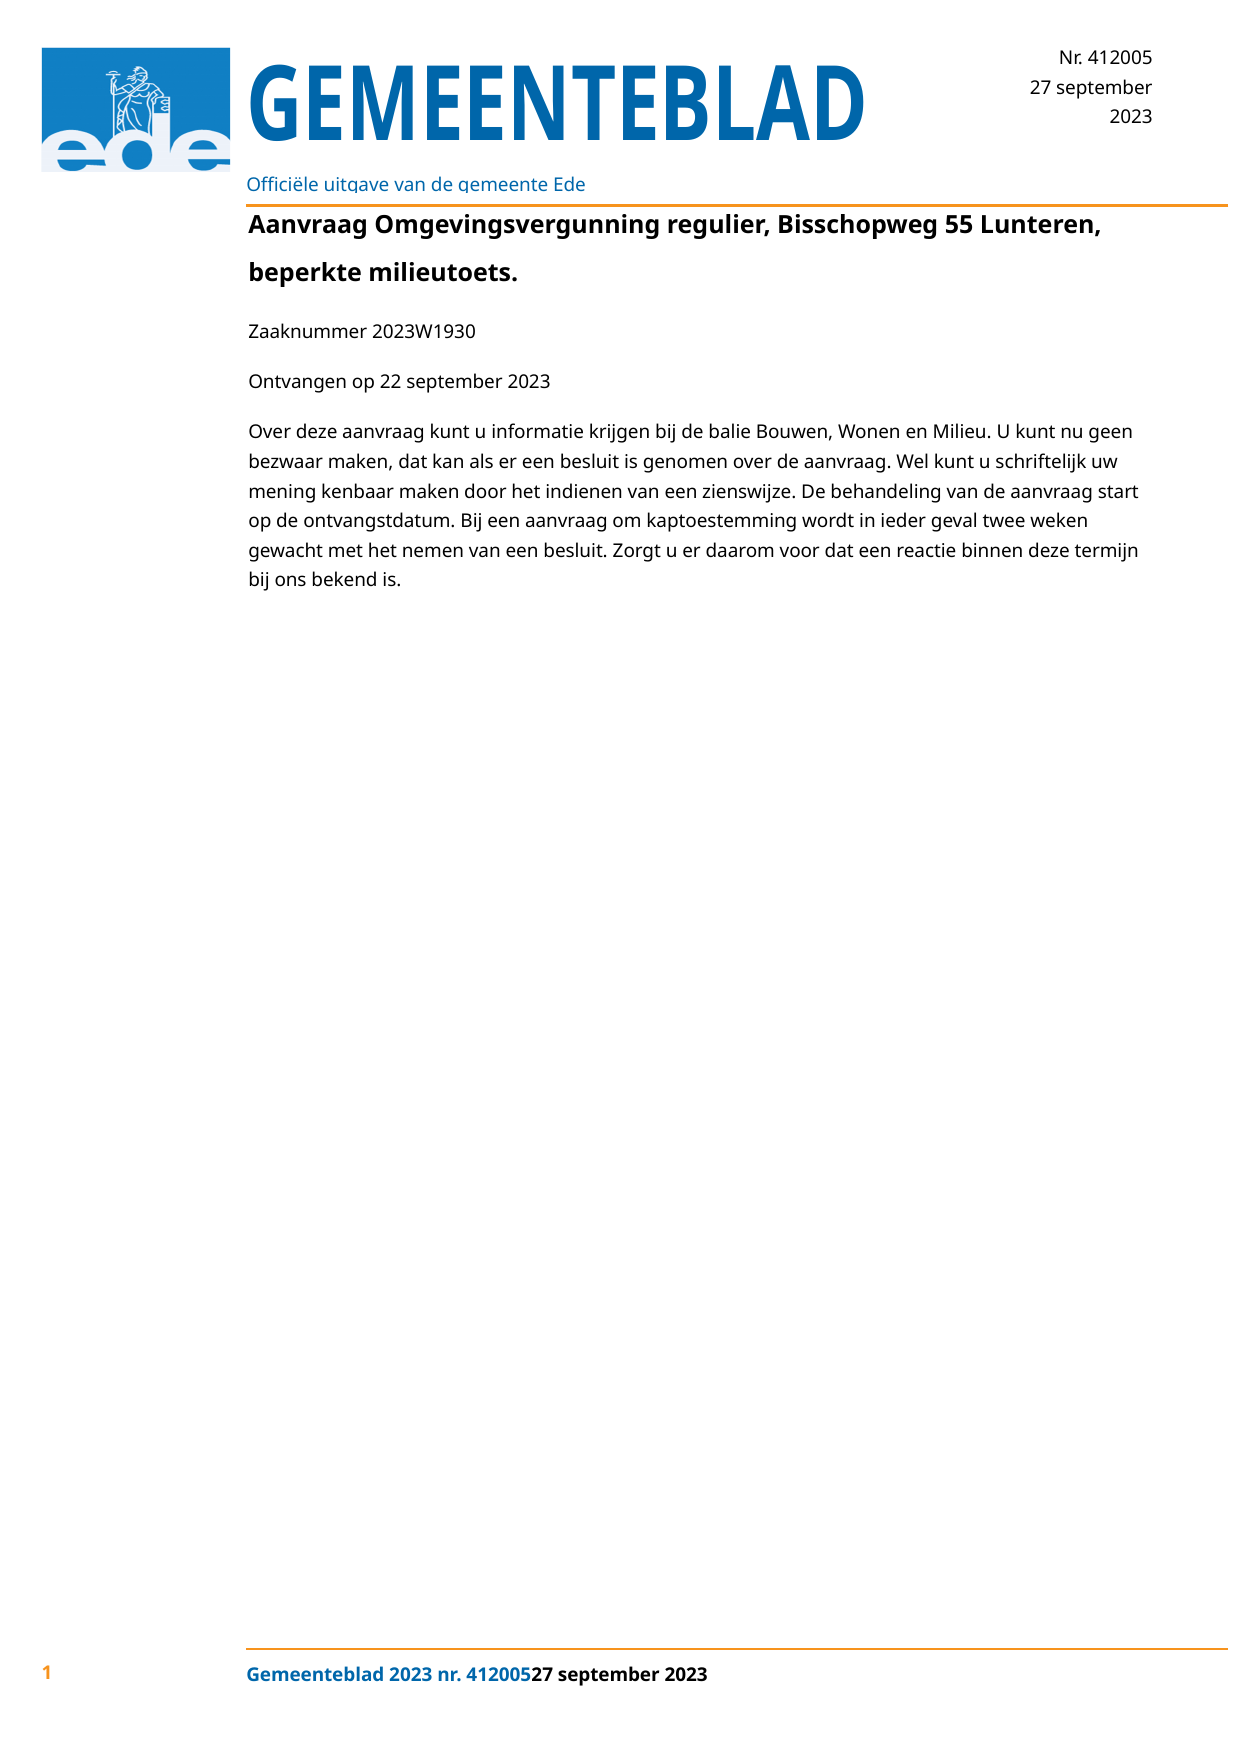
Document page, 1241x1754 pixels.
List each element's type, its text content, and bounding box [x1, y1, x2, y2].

text Over deze aanvraag kunt u informatie krijgen bij de balie Bouwen, Wonen en Milieu. U kunt nu geen bezwaar maken, dat kan als er een besluit is genomen over de aanvraag. Wel kunt u schriftelijk uw mening kenbaar maken door het indienen van een zienswijze. De behandeling van de aanvraag start op de ontvangstdatum. Bij een aanvraag om kaptoestemming wordt in ieder geval twee weken gewacht met het nemen van een besluit. Zorgt u er daarom voor dat een reactie binnen deze termijn bij ons bekend is. [248, 419, 1152, 592]
text Zaaknummer 2023W1930 [248, 318, 1152, 344]
text Aanvraag Omgevingsvergunning regulier, Bisschopweg 55 Lunteren, beperkte milieutoets. [248, 207, 1152, 288]
picture [41, 47, 231, 172]
text Ontvangen op 22 september 2023 [248, 368, 1152, 394]
